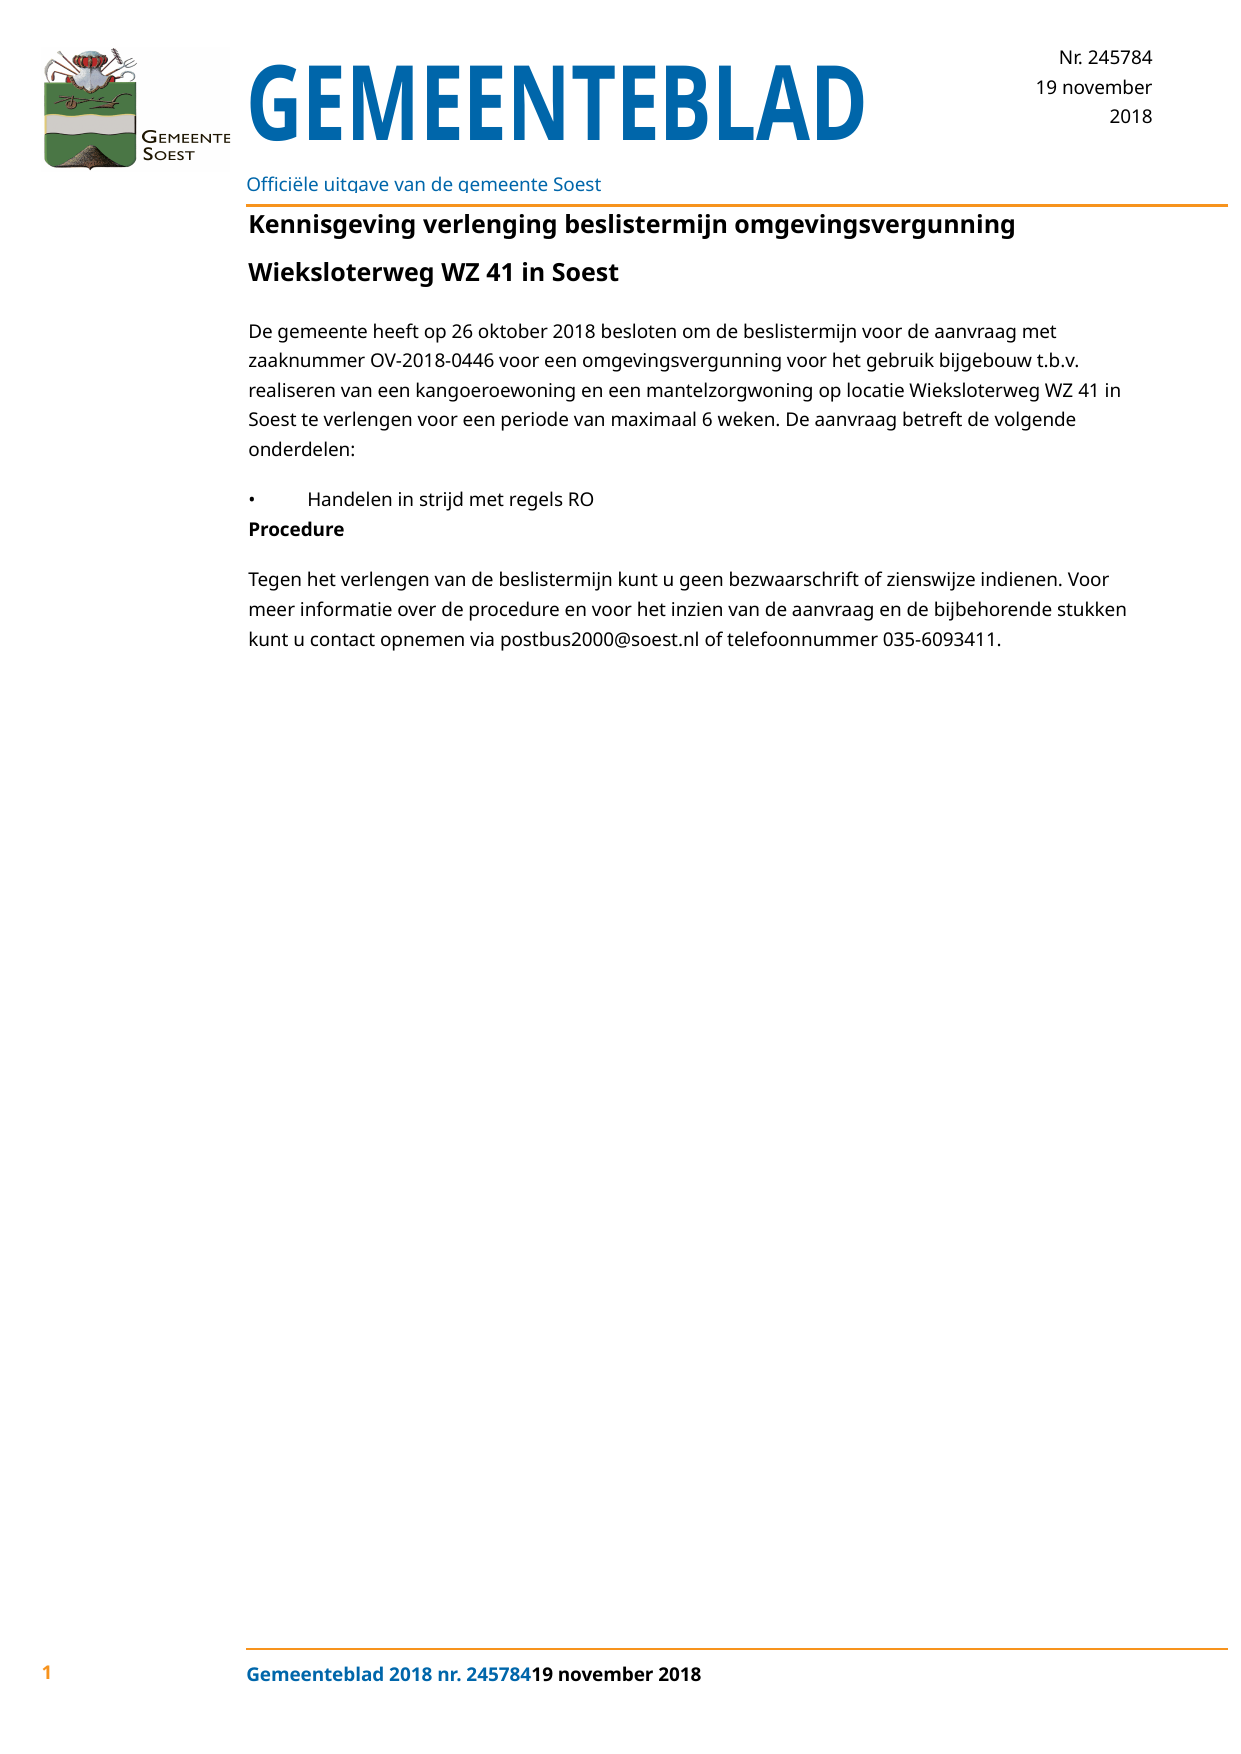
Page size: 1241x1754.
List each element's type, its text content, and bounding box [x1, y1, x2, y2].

text Tegen het verlengen van de beslistermijn kunt u geen bezwaarschrift of zienswijze indienen. Voor meer informatie over de procedure en voor het inzien van de aanvraag en de bijbehorende stukken kunt u contact opnemen via postbus2000@soest.nl of telefoonnummer 035-6093411. [248, 567, 1152, 652]
picture [41, 47, 231, 172]
text Kennisgeving verlenging beslistermijn omgevingsvergunning Wieksloterweg WZ 41 in Soest [248, 207, 1152, 288]
text Procedure [248, 516, 1152, 542]
text De gemeente heeft op 26 oktober 2018 besloten om de beslistermijn voor de aanvraag met zaaknummer OV-2018-0446 voor een omgevingsvergunning voor het gebruik bijgebouw t.b.v. realiseren van een kangoeroewoning en een mantelzorgwoning op locatie Wieksloterweg WZ 41 in Soest te verlengen voor een periode van maximaal 6 weken. De aanvraag betreft de volgende onderdelen: [248, 318, 1152, 462]
list Handelen in strijd met regels RO [248, 487, 1152, 512]
